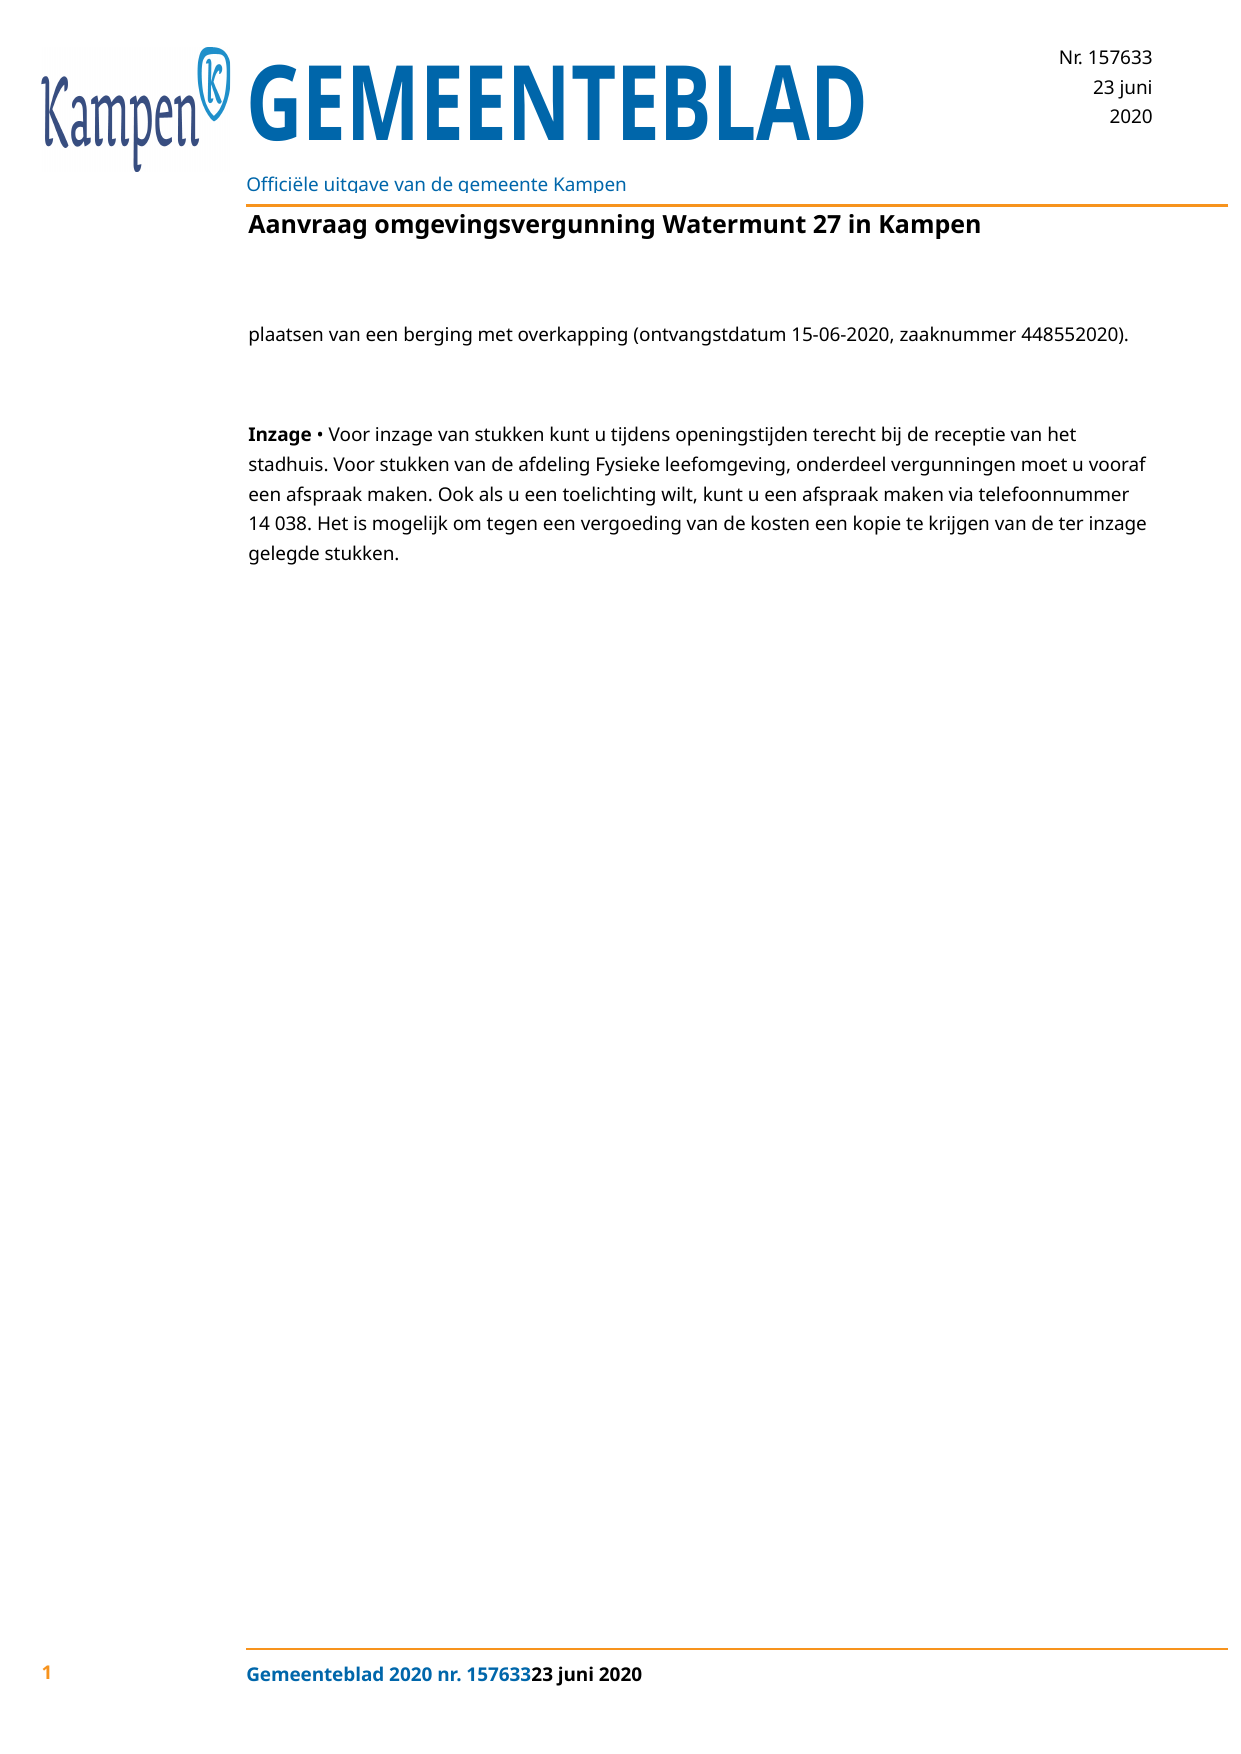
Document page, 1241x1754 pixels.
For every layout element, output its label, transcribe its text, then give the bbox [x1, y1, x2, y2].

text Inzage • Voor inzage van stukken kunt u tijdens openingstijden terecht bij de receptie van het stadhuis. Voor stukken van de afdeling Fysieke leefomgeving, onderdeel vergunningen moet u vooraf een afspraak maken. Ook als u een toelichting wilt, kunt u een afspraak maken via telefoonnummer 14 038. Het is mogelijk om tegen een vergoeding van de kosten een kopie te krijgen van de ter inzage gelegde stukken. [248, 422, 1152, 566]
text Aanvraag omgevingsvergunning Watermunt 27 in Kampen [248, 207, 1152, 241]
picture [41, 47, 231, 172]
text plaatsen van een berging met overkapping (ontvangstdatum 15-06-2020, zaaknummer 448552020). [248, 321, 1152, 346]
